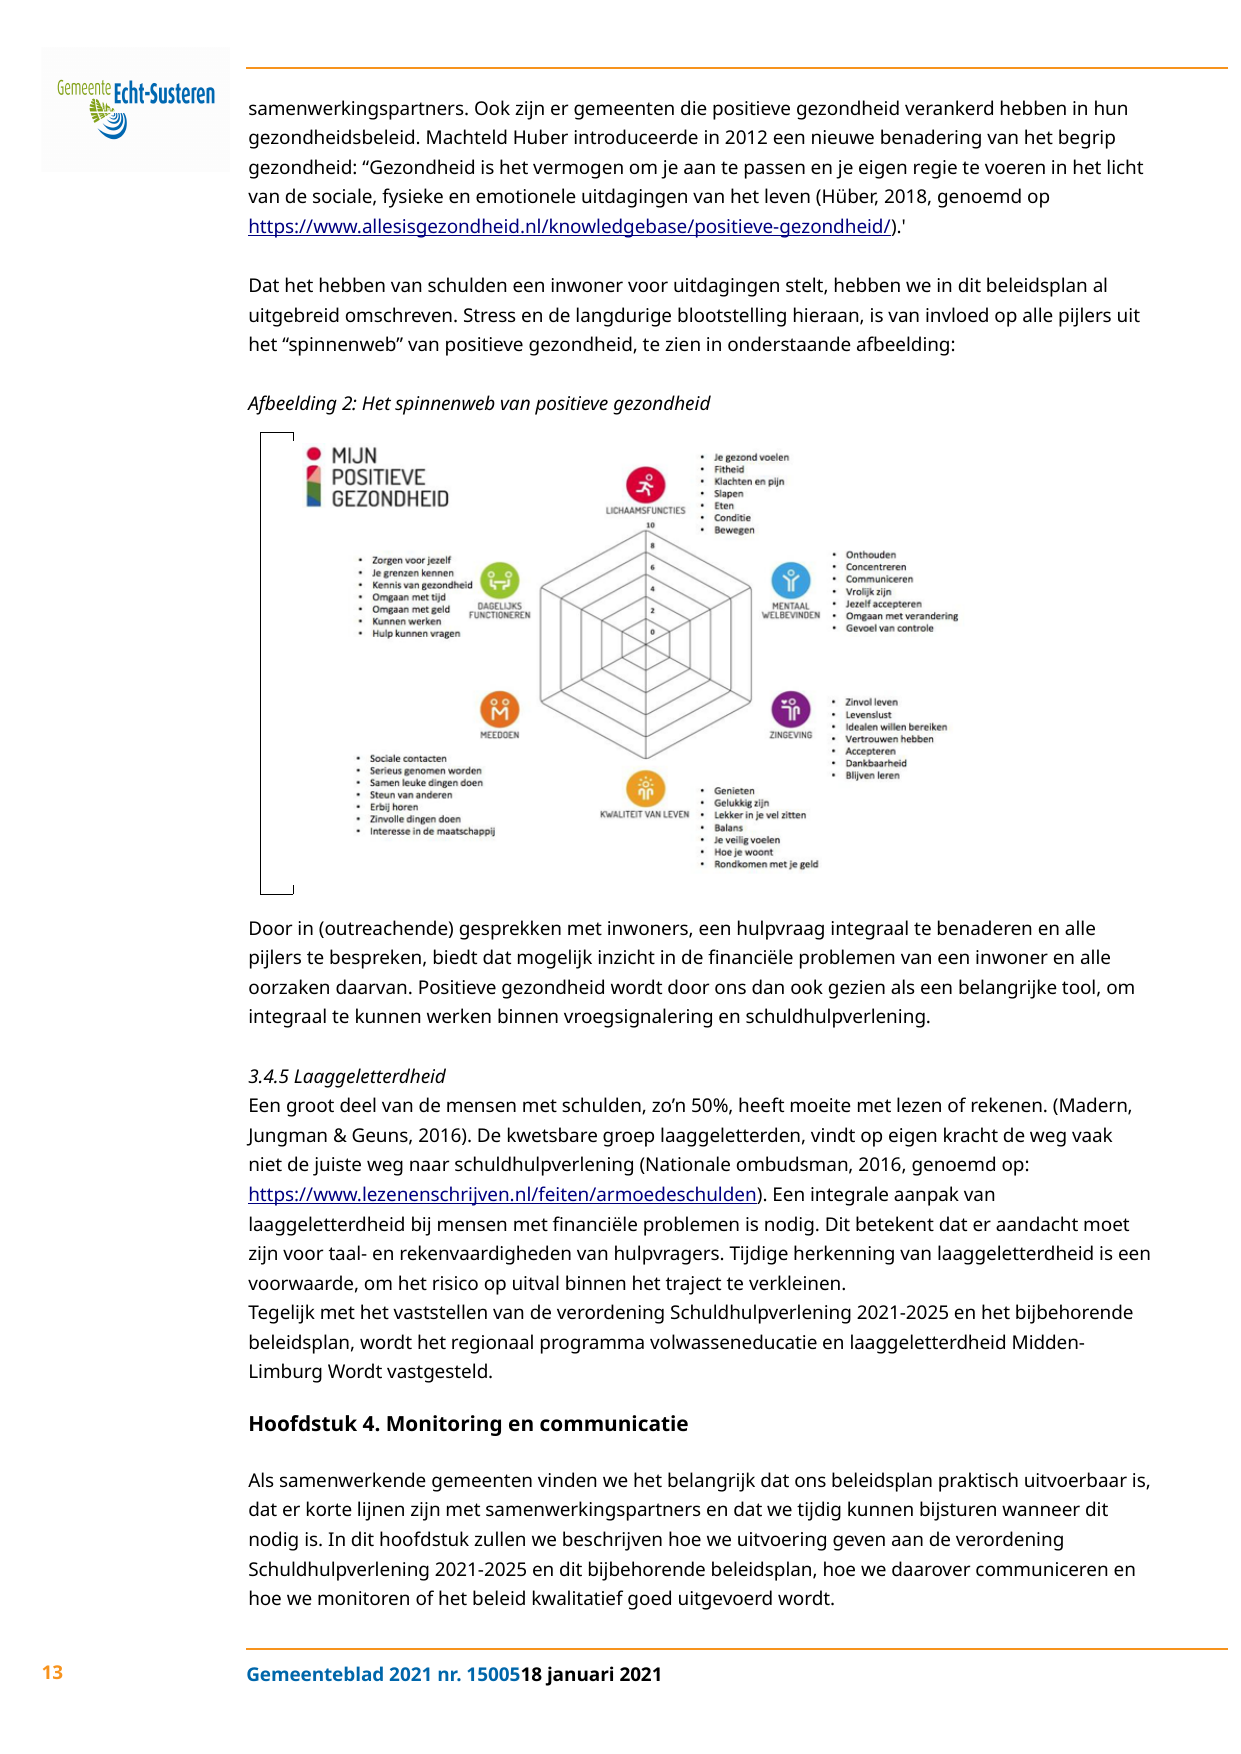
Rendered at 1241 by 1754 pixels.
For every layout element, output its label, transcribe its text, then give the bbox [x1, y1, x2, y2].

picture [268, 441, 1008, 885]
text Afbeelding 2: Het spinnenweb van positieve gezondheid [248, 391, 1152, 416]
text Hoofdstuk 4. Monitoring en communicatie [248, 1409, 1152, 1437]
text Een groot deel van de mensen met schulden, zo’n 50%, heeft moeite met lezen of rekenen. (Madern, Jungman & Geuns, 2016). De kwetsbare groep laaggeletterden, vindt op eigen kracht de weg vaak niet de juiste weg naar schuldhulpverlening (Nationale ombudsman, 2016, genoemd op: https://www.lezenenschrijven.nl/feiten/armoedeschulden). Een integrale aanpak van laaggeletterdheid bij mensen met financiële problemen is nodig. Dit betekent dat er aandacht moet zijn voor taal- en rekenvaardigheden van hulpvragers. Tijdige herkenning van laaggeletterdheid is een voorwaarde, om het risico op uitval binnen het traject te verkleinen. [248, 1092, 1152, 1296]
text samenwerkingspartners. Ook zijn er gemeenten die positieve gezondheid verankerd hebben in hun gezondheidsbeleid. Machteld Huber introduceerde in 2012 een nieuwe benadering van het begrip gezondheid: “Gezondheid is het vermogen om je aan te passen en je eigen regie te voeren in het licht van de sociale, fysieke en emotionele uitdagingen van het leven (Hüber, 2018, genoemd op https://www.allesisgezondheid.nl/knowledgebase/positieve-gezondheid/).' [248, 95, 1152, 239]
text 3.4.5 Laaggeletterdheid [248, 1063, 1152, 1088]
picture [41, 47, 231, 172]
text Als samenwerkende gemeenten vinden we het belangrijk dat ons beleidsplan praktisch uitvoerbaar is, dat er korte lijnen zijn met samenwerkingspartners en dat we tijdig kunnen bijsturen wanneer dit nodig is. In dit hoofdstuk zullen we beschrijven hoe we uitvoering geven aan de verordening Schuldhulpverlening 2021-2025 en dit bijbehorende beleidsplan, hoe we daarover communiceren en hoe we monitoren of het beleid kwalitatief goed uitgevoerd wordt. [248, 1467, 1152, 1611]
text Tegelijk met het vaststellen van de verordening Schuldhulpverlening 2021-2025 en het bijbehorende beleidsplan, wordt het regionaal programma volwasseneducatie en laaggeletterdheid Midden-Limburg Wordt vastgesteld. [248, 1299, 1152, 1384]
text Door in (outreachende) gesprekken met inwoners, een hulpvraag integraal te benaderen en alle pijlers te bespreken, biedt dat mogelijk inzicht in de financiële problemen van een inwoner en alle oorzaken daarvan. Positieve gezondheid wordt door ons dan ook gezien als een belangrijke tool, om integraal te kunnen werken binnen vroegsignalering en schuldhulpverlening. [248, 915, 1152, 1029]
text Dat het hebben van schulden een inwoner voor uitdagingen stelt, hebben we in dit beleidsplan al uitgebreid omschreven. Stress en de langdurige blootstelling hieraan, is van invloed op alle pijlers uit het “spinnenweb” van positieve gezondheid, te zien in onderstaande afbeelding: [248, 272, 1152, 357]
